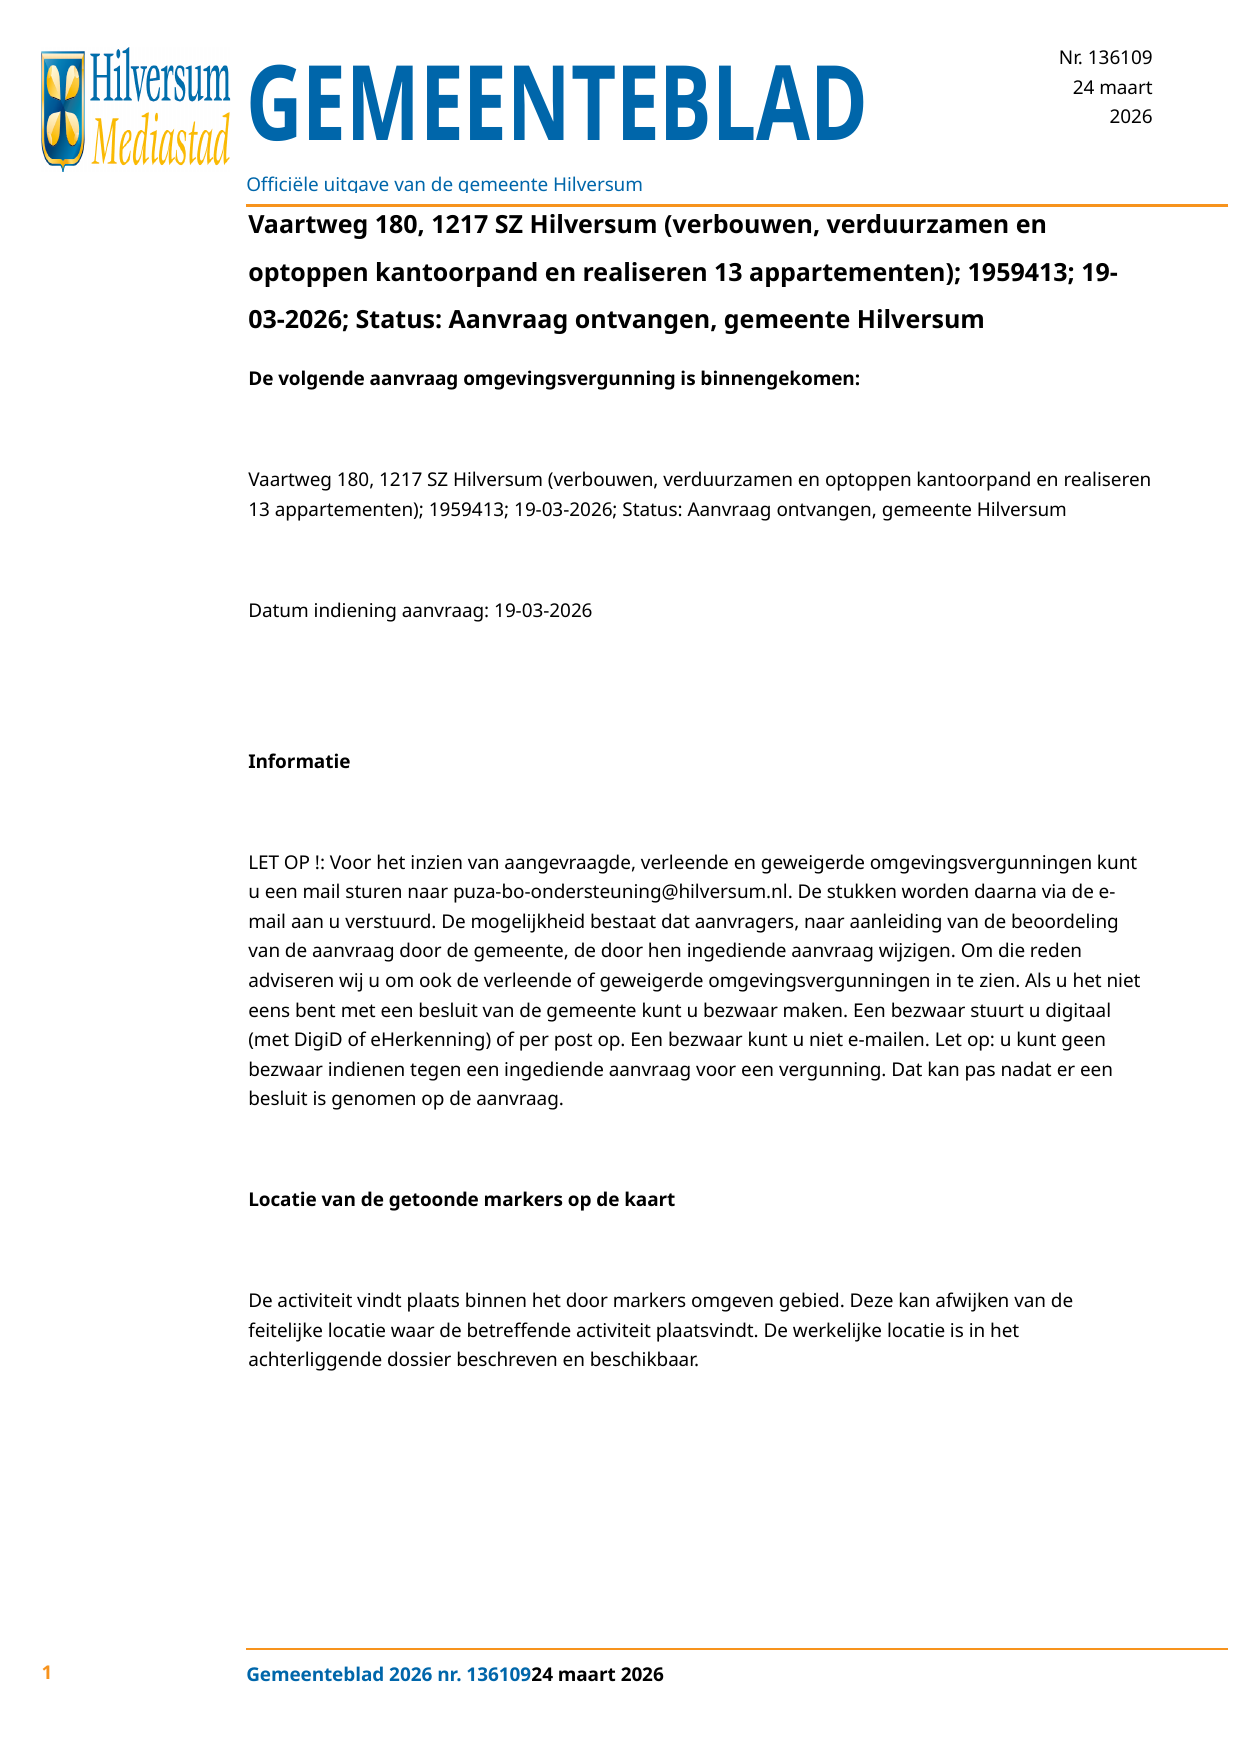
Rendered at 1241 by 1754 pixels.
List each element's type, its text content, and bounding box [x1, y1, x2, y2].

text De volgende aanvraag omgevingsvergunning is binnengekomen: [248, 366, 1152, 391]
text Vaartweg 180, 1217 SZ Hilversum (verbouwen, verduurzamen en optoppen kantoorpand en realiseren 13 appartementen); 1959413; 19-03-2026; Status: Aanvraag ontvangen, gemeente Hilversum [248, 466, 1152, 522]
text Datum indiening aanvraag: 19-03-2026 [248, 597, 1152, 622]
text Locatie van de getoonde markers op de kaart [248, 1186, 1152, 1212]
text Informatie [248, 748, 1152, 774]
text LET OP !: Voor het inzien van aangevraagde, verleende en geweigerde omgevingsvergunningen kunt u een mail sturen naar puza-bo-ondersteuning@hilversum.nl. De stukken worden daarna via de e-mail aan u verstuurd. De mogelijkheid bestaat dat aanvragers, naar aanleiding van de beoordeling van de aanvraag door de gemeente, de door hen ingediende aanvraag wijzigen. Om die reden adviseren wij u om ook de verleende of geweigerde omgevingsvergunningen in te zien. Als u het niet eens bent met een besluit van de gemeente kunt u bezwaar maken. Een bezwaar stuurt u digitaal (met DigiD of eHerkenning) of per post op. Een bezwaar kunt u niet e-mailen. Let op: u kunt geen bezwaar indienen tegen een ingediende aanvraag voor een vergunning. Dat kan pas nadat er een besluit is genomen op de aanvraag. [248, 849, 1152, 1111]
text Vaartweg 180, 1217 SZ Hilversum (verbouwen, verduurzamen en optoppen kantoorpand en realiseren 13 appartementen); 1959413; 19-03-2026; Status: Aanvraag ontvangen, gemeente Hilversum [248, 207, 1152, 336]
picture [41, 47, 231, 172]
text De activiteit vindt plaats binnen het door markers omgeven gebied. Deze kan afwijken van de feitelijke locatie waar de betreffende activiteit plaatsvindt. De werkelijke locatie is in het achterliggende dossier beschreven en beschikbaar. [248, 1287, 1152, 1372]
